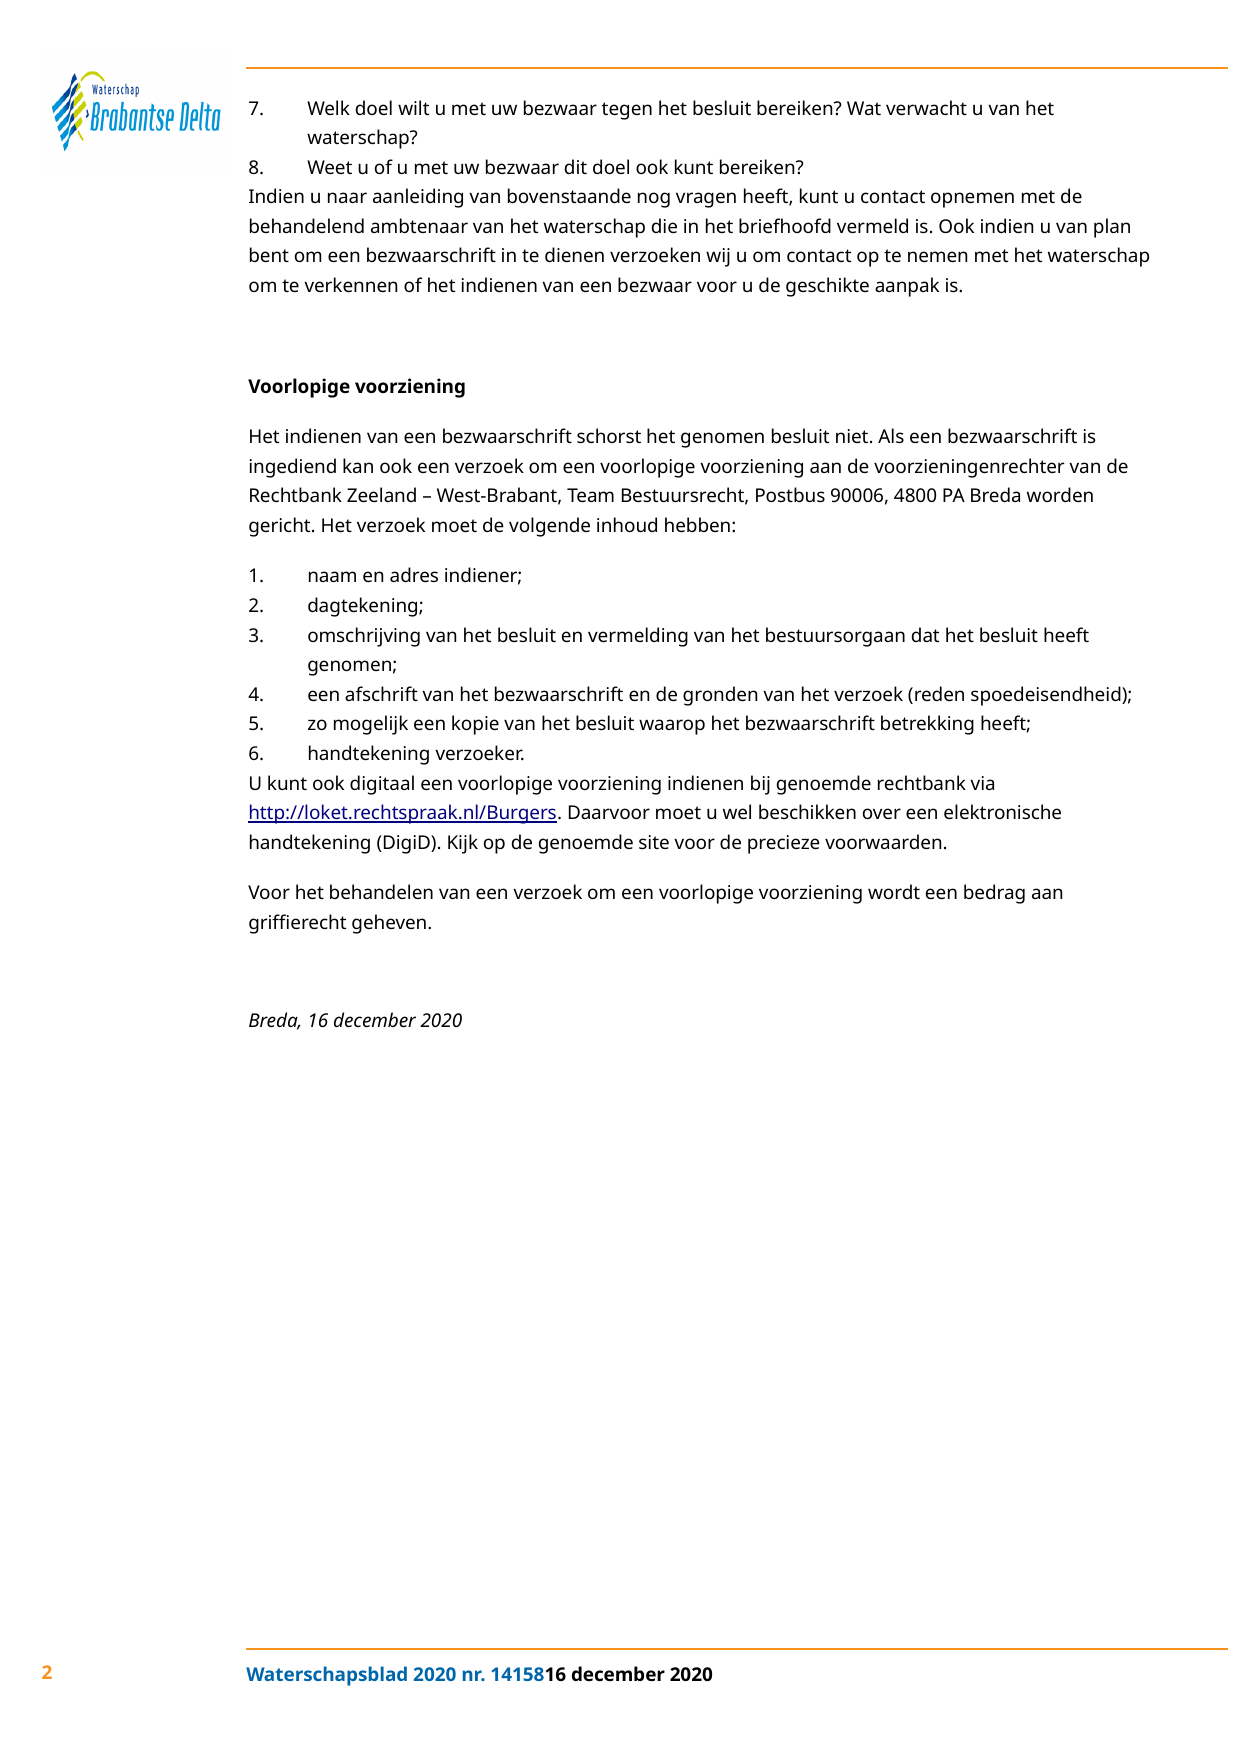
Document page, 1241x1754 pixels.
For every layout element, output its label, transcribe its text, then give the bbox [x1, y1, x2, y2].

list naam en adres indiener; [248, 563, 1152, 588]
text Breda, 16 december 2020 [248, 1007, 1152, 1033]
text Voor het behandelen van een verzoek om een voorlopige voorziening wordt een bedrag aan griffierecht geheven. [248, 879, 1152, 935]
list dagtekening; [248, 592, 1152, 618]
list zo mogelijk een kopie van het besluit waarop het bezwaarschrift betrekking heeft; [248, 711, 1152, 736]
list Welk doel wilt u met uw bezwaar tegen het besluit bereiken? Wat verwacht u van het waterschap? [248, 95, 1152, 150]
text U kunt ook digitaal een voorlopige voorziening indienen bij genoemde rechtbank via http://loket.rechtspraak.nl/Burgers. Daarvoor moet u wel beschikken over een elektronische handtekening (DigiD). Kijk op de genoemde site voor de precieze voorwaarden. [248, 770, 1152, 855]
list handtekening verzoeker. [248, 740, 1152, 766]
list Weet u of u met uw bezwaar dit doel ook kunt bereiken? [248, 154, 1152, 180]
text Indien u naar aanleiding van bovenstaande nog vragen heeft, kunt u contact opnemen met de behandelend ambtenaar van het waterschap die in het briefhoofd vermeld is. Ook indien u van plan bent om een bezwaarschrift in te dienen verzoeken wij u om contact op te nemen met het waterschap om te verkennen of het indienen van een bezwaar voor u de geschikte aanpak is. [248, 183, 1152, 298]
text Voorlopige voorziening [248, 373, 1152, 399]
list een afschrift van het bezwaarschrift en de gronden van het verzoek (reden spoedeisendheid); [248, 681, 1152, 707]
picture [41, 47, 231, 172]
list omschrijving van het besluit en vermelding van het bestuursorgaan dat het besluit heeft genomen; [248, 622, 1152, 677]
text Het indienen van een bezwaarschrift schorst het genomen besluit niet. Als een bezwaarschrift is ingediend kan ook een verzoek om een voorlopige voorziening aan de voorzieningenrechter van de Rechtbank Zeeland – West-Brabant, Team Bestuursrecht, Postbus 90006, 4800 PA Breda worden gericht. Het verzoek moet de volgende inhoud hebben: [248, 423, 1152, 538]
